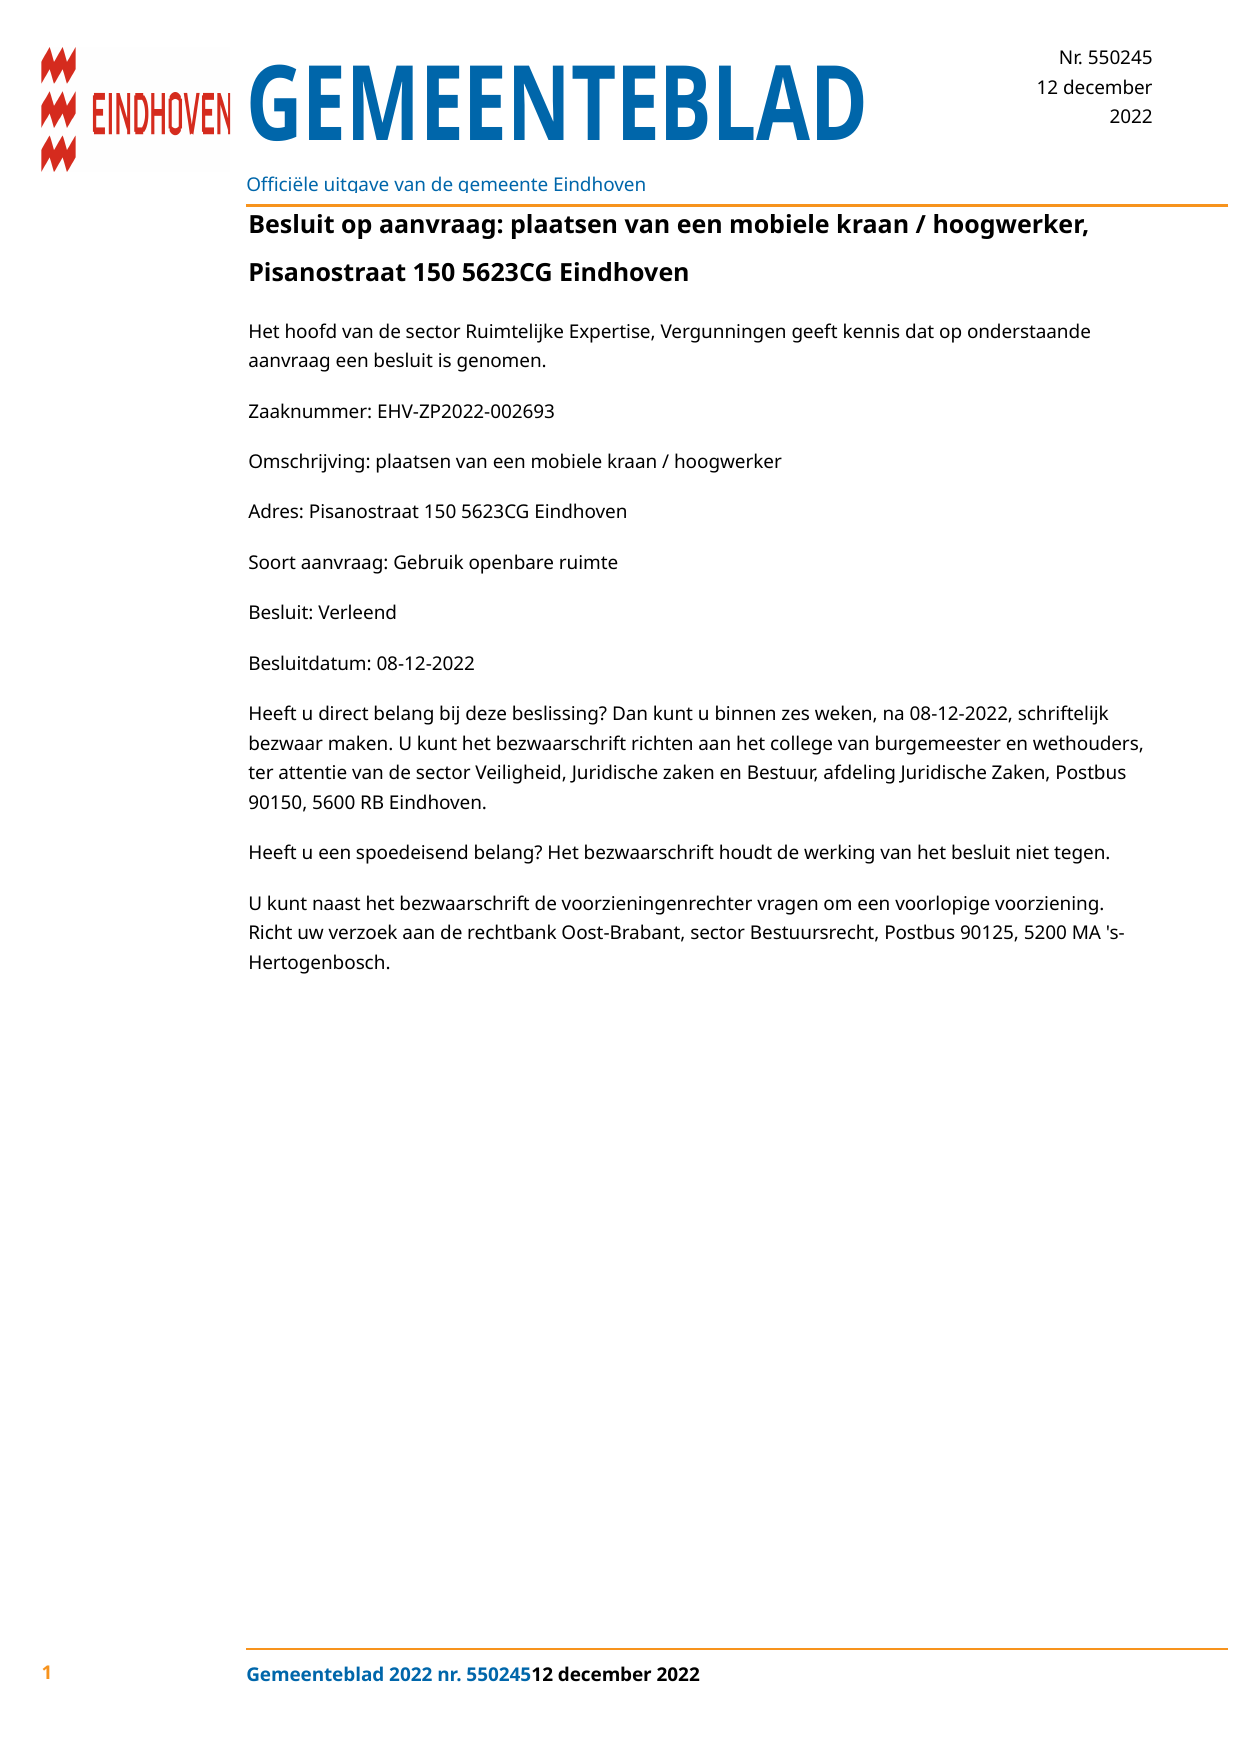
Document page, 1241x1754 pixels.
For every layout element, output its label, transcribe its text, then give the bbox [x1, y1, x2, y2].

text Soort aanvraag: Gebruik openbare ruimte [248, 549, 1152, 575]
text Zaaknummer: EHV-ZP2022-002693 [248, 398, 1152, 424]
text Omschrijving: plaatsen van een mobiele kraan / hoogwerker [248, 448, 1152, 474]
text Besluitdatum: 08-12-2022 [248, 650, 1152, 676]
text Besluit op aanvraag: plaatsen van een mobiele kraan / hoogwerker, Pisanostraat 150 5623CG Eindhoven [248, 207, 1152, 288]
text Heeft u direct belang bij deze beslissing? Dan kunt u binnen zes weken, na 08-12-2022, schriftelijk bezwaar maken. U kunt het bezwaarschrift richten aan het college van burgemeester en wethouders, ter attentie van de sector Veiligheid, Juridische zaken en Bestuur, afdeling Juridische Zaken, Postbus 90150, 5600 RB Eindhoven. [248, 700, 1152, 815]
text Adres: Pisanostraat 150 5623CG Eindhoven [248, 499, 1152, 524]
text U kunt naast het bezwaarschrift de voorzieningenrechter vragen om een voorlopige voorziening. Richt uw verzoek aan de rechtbank Oost-Brabant, sector Bestuursrecht, Postbus 90125, 5200 MA 's-Hertogenbosch. [248, 890, 1152, 975]
text Het hoofd van de sector Ruimtelijke Expertise, Vergunningen geeft kennis dat op onderstaande aanvraag een besluit is genomen. [248, 318, 1152, 373]
text Heeft u een spoedeisend belang? Het bezwaarschrift houdt de werking van het besluit niet tegen. [248, 839, 1152, 865]
picture [41, 47, 231, 172]
text Besluit: Verleend [248, 599, 1152, 625]
